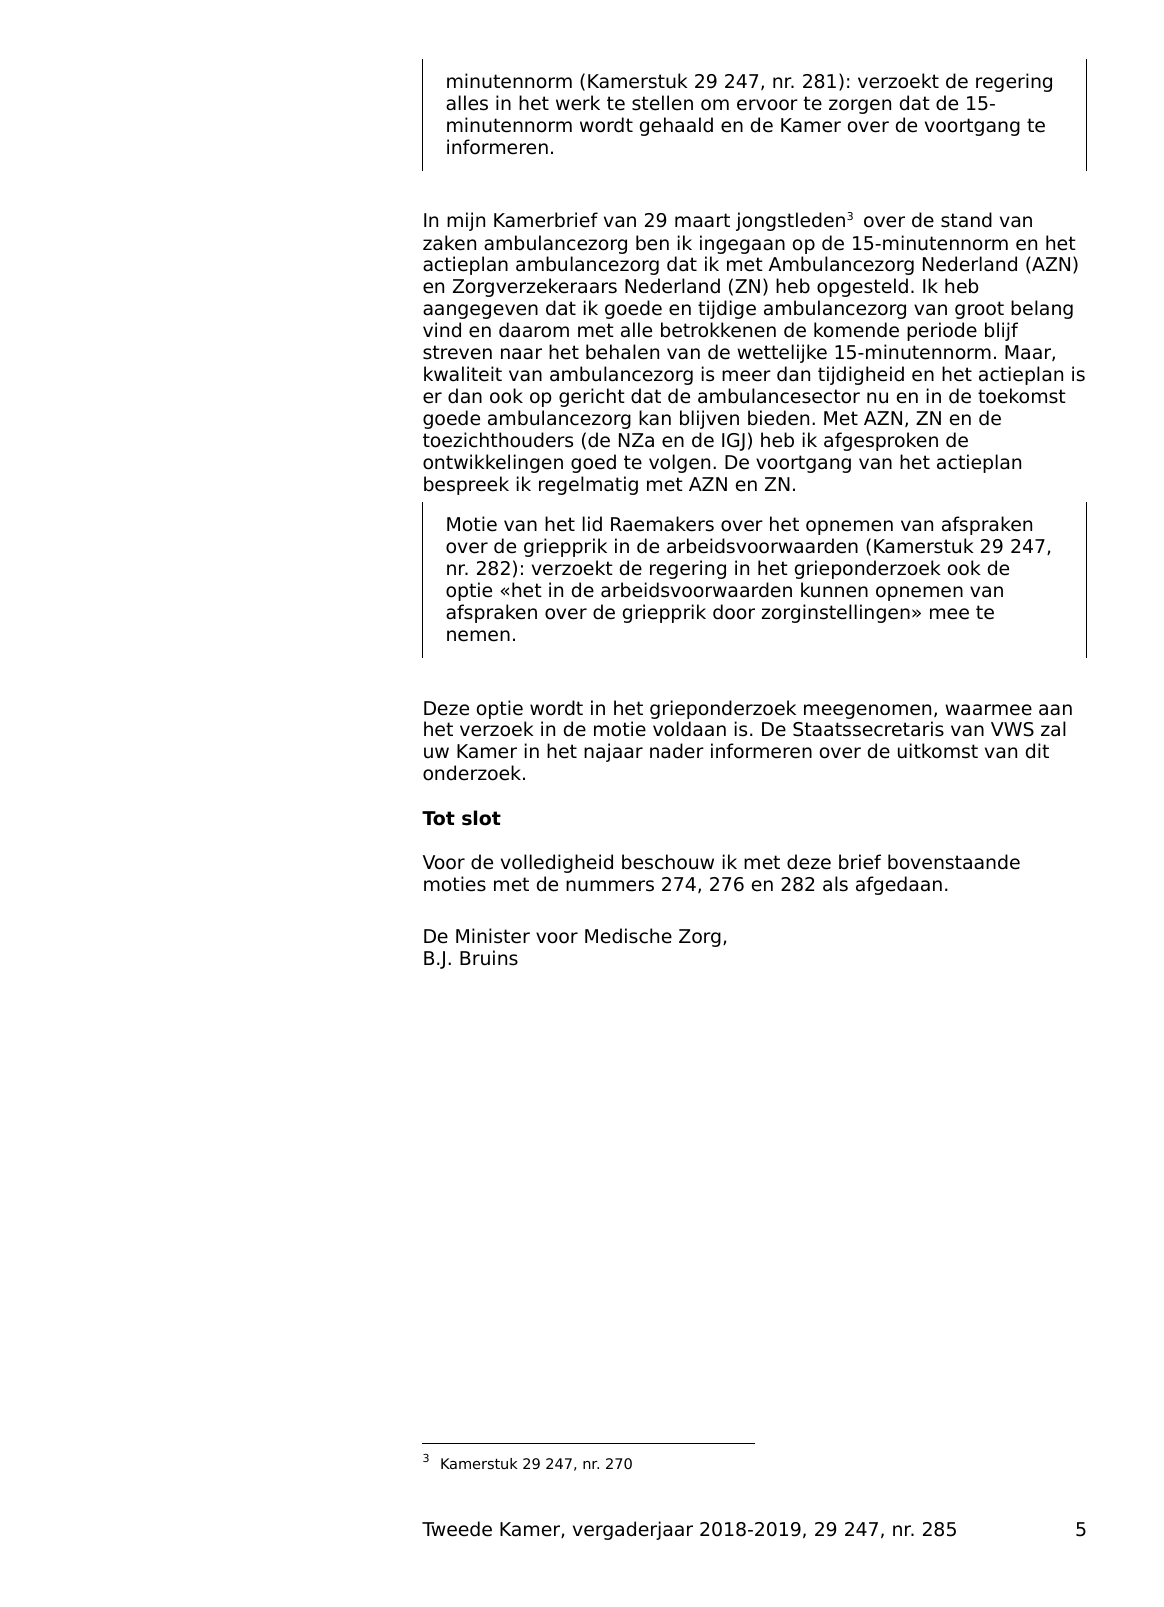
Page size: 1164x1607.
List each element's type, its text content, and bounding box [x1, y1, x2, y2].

text Kamerstuk 29 247, nr. 270 [422, 1452, 1087, 1474]
table_header minutennorm (Kamerstuk 29 247, nr. 281): verzoekt de regering alles in het werk te stellen om ervoor te zorgen dat de 15-minutennorm wordt gehaald en de Kamer over de voortgang te informeren. [423, 59, 1086, 171]
text Deze optie wordt in het grieponderzoek meegenomen, waarmee aan het verzoek in de motie voldaan is. De Staatssecretaris van VWS zal uw Kamer in het najaar nader informeren over de uitkomst van dit onderzoek. [422, 697, 1087, 785]
subtitle Tot slot [422, 807, 1087, 829]
table_header Motie van het lid Raemakers over het opnemen van afspraken over de griepprik in de arbeidsvoorwaarden (Kamerstuk 29 247, nr. 282): verzoekt de regering in het grieponderzoek ook de optie «het in de arbeidsvoorwaarden kunnen opnemen van afspraken over de griepprik door zorginstellingen» mee te nemen. [423, 502, 1086, 657]
text Voor de volledigheid beschouw ik met deze brief bovenstaande moties met de nummers 274, 276 en 282 als afgedaan. [422, 852, 1087, 896]
text De Minister voor Medische Zorg, B.J. Bruins [422, 926, 1087, 969]
text In mijn Kamerbrief van 29 maart jongstleden over de stand van zaken ambulancezorg ben ik ingegaan op de 15-minutennorm en het actieplan ambulancezorg dat ik met Ambulancezorg Nederland (AZN) en Zorgverzekeraars Nederland (ZN) heb opgesteld. Ik heb aangegeven dat ik goede en tijdige ambulancezorg van groot belang vind en daarom met alle betrokkenen de komende periode blijf streven naar het behalen van de wettelijke 15-minutennorm. Maar, kwaliteit van ambulancezorg is meer dan tijdigheid en het actieplan is er dan ook op gericht dat de ambulancesector nu en in de toekomst goede ambulancezorg kan blijven bieden. Met AZN, ZN en de toezichthouders (de NZa en de IGJ) heb ik afgesproken de ontwikkelingen goed te volgen. De voortgang van het actieplan bespreek ik regelmatig met AZN en ZN. [422, 210, 1087, 496]
